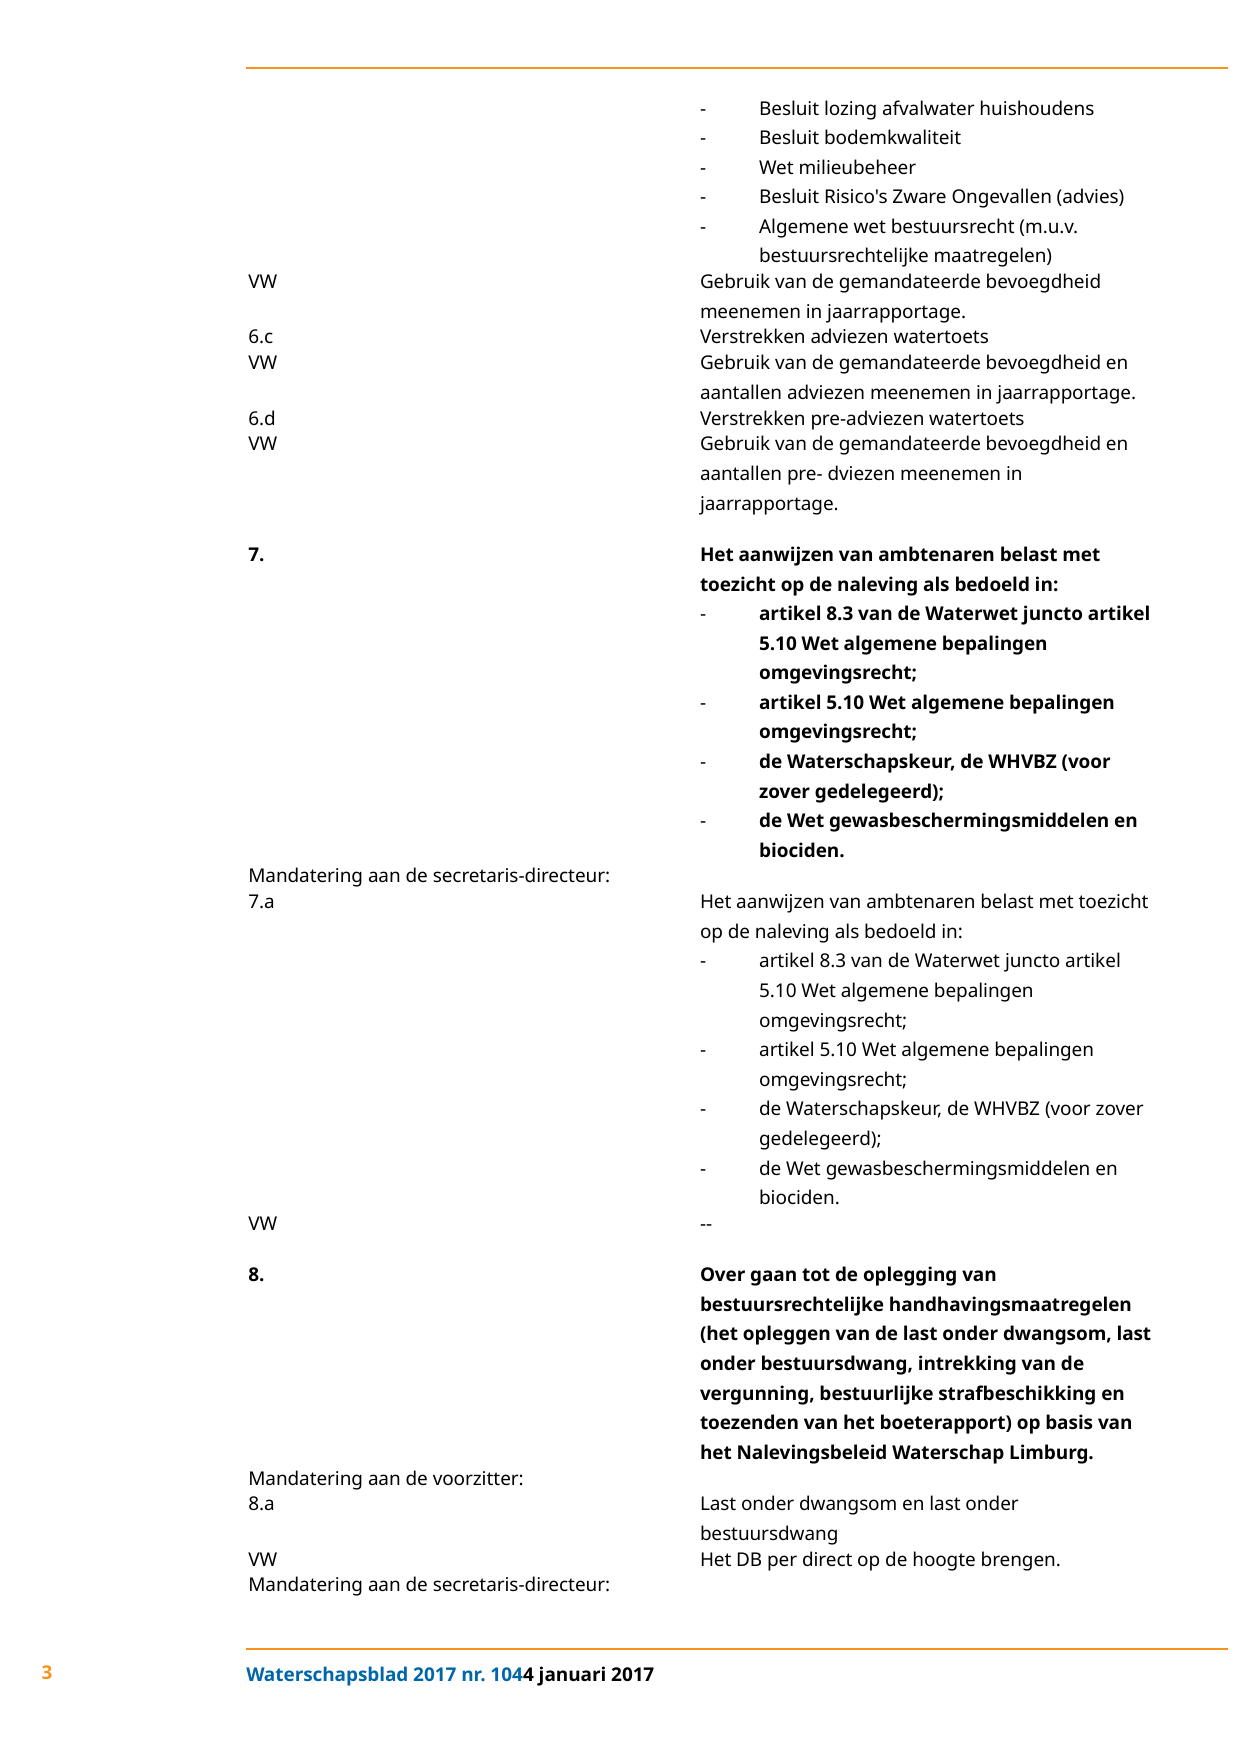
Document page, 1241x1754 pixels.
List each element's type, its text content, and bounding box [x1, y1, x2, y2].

table_cell Over gaan tot de oplegging van bestuursrechtelijke handhavingsmaatregelen (het opleggen van de last onder dwangsom, last onder bestuursdwang, intrekking van de vergunning, bestuurlijke strafbeschikking en toezenden van het boeterapport) op basis van het Nalevingsbeleid Waterschap Limburg. [700, 1261, 1152, 1465]
table_cell Het DB per direct op de hoogte brengen. [700, 1546, 1152, 1571]
table_cell Mandatering aan de secretaris-directeur: [248, 1571, 1152, 1597]
table_cell 8. [248, 1261, 700, 1465]
table_cell [248, 95, 700, 268]
table_cell Het aanwijzen van ambtenaren belast met toezicht op de naleving als bedoeld in: artikel 8.3 van de Waterwet juncto artikel 5.10 Wet algemene bepalingen omgevingsrecht; artikel 5.10 Wet algemene bepalingen omgevingsrecht; de Waterschapskeur, de WHVBZ (voor zover gedelegeerd); de Wet gewasbeschermingsmiddelen en biociden. [700, 889, 1152, 1210]
table_cell Verstrekken pre-adviezen watertoets [700, 405, 1152, 431]
table_cell 8.a [248, 1490, 700, 1546]
table_cell 6.d [248, 405, 700, 431]
table_cell Mandatering aan de secretaris-directeur: [248, 863, 1152, 888]
table_cell 7. [248, 541, 700, 863]
table_cell Gebruik van de gemandateerde bevoegdheid en aantallen pre- dviezen meenemen in jaarrapportage. [700, 431, 1152, 515]
table_cell VW [248, 350, 700, 405]
table_cell VW [248, 1546, 700, 1571]
picture [41, 47, 231, 172]
table_cell Gebruik van de gemandateerde bevoegdheid meenemen in jaarrapportage. [700, 269, 1152, 324]
table_cell [248, 1236, 700, 1261]
table_cell [700, 515, 1152, 541]
table_cell Verstrekken adviezen watertoets [700, 324, 1152, 349]
table_cell VW [248, 431, 700, 515]
table_cell Het aanwijzen van ambtenaren belast met toezicht op de naleving als bedoeld in: artikel 8.3 van de Waterwet juncto artikel 5.10 Wet algemene bepalingen omgevingsrecht; artikel 5.10 Wet algemene bepalingen omgevingsrecht; de Waterschapskeur, de WHVBZ (voor zover gedelegeerd); de Wet gewasbeschermingsmiddelen en biociden. [700, 541, 1152, 863]
table_cell [700, 1236, 1152, 1261]
table_cell VW [248, 1210, 700, 1236]
table_cell VW [248, 269, 700, 324]
table_cell 7.a [248, 889, 700, 1210]
table_cell Gebruik van de gemandateerde bevoegdheid en aantallen adviezen meenemen in jaarrapportage. [700, 350, 1152, 405]
table_cell Besluit lozing afvalwater huishoudens Besluit bodemkwaliteit Wet milieubeheer Besluit Risico's Zware Ongevallen (advies) Algemene wet bestuursrecht (m.u.v. bestuursrechtelijke maatregelen) [700, 95, 1152, 268]
table_cell 6.c [248, 324, 700, 349]
table_cell -- [700, 1210, 1152, 1236]
table_cell Mandatering aan de voorzitter: [248, 1465, 1152, 1490]
table_cell Last onder dwangsom en last onder bestuursdwang [700, 1490, 1152, 1546]
table_cell [248, 515, 700, 541]
